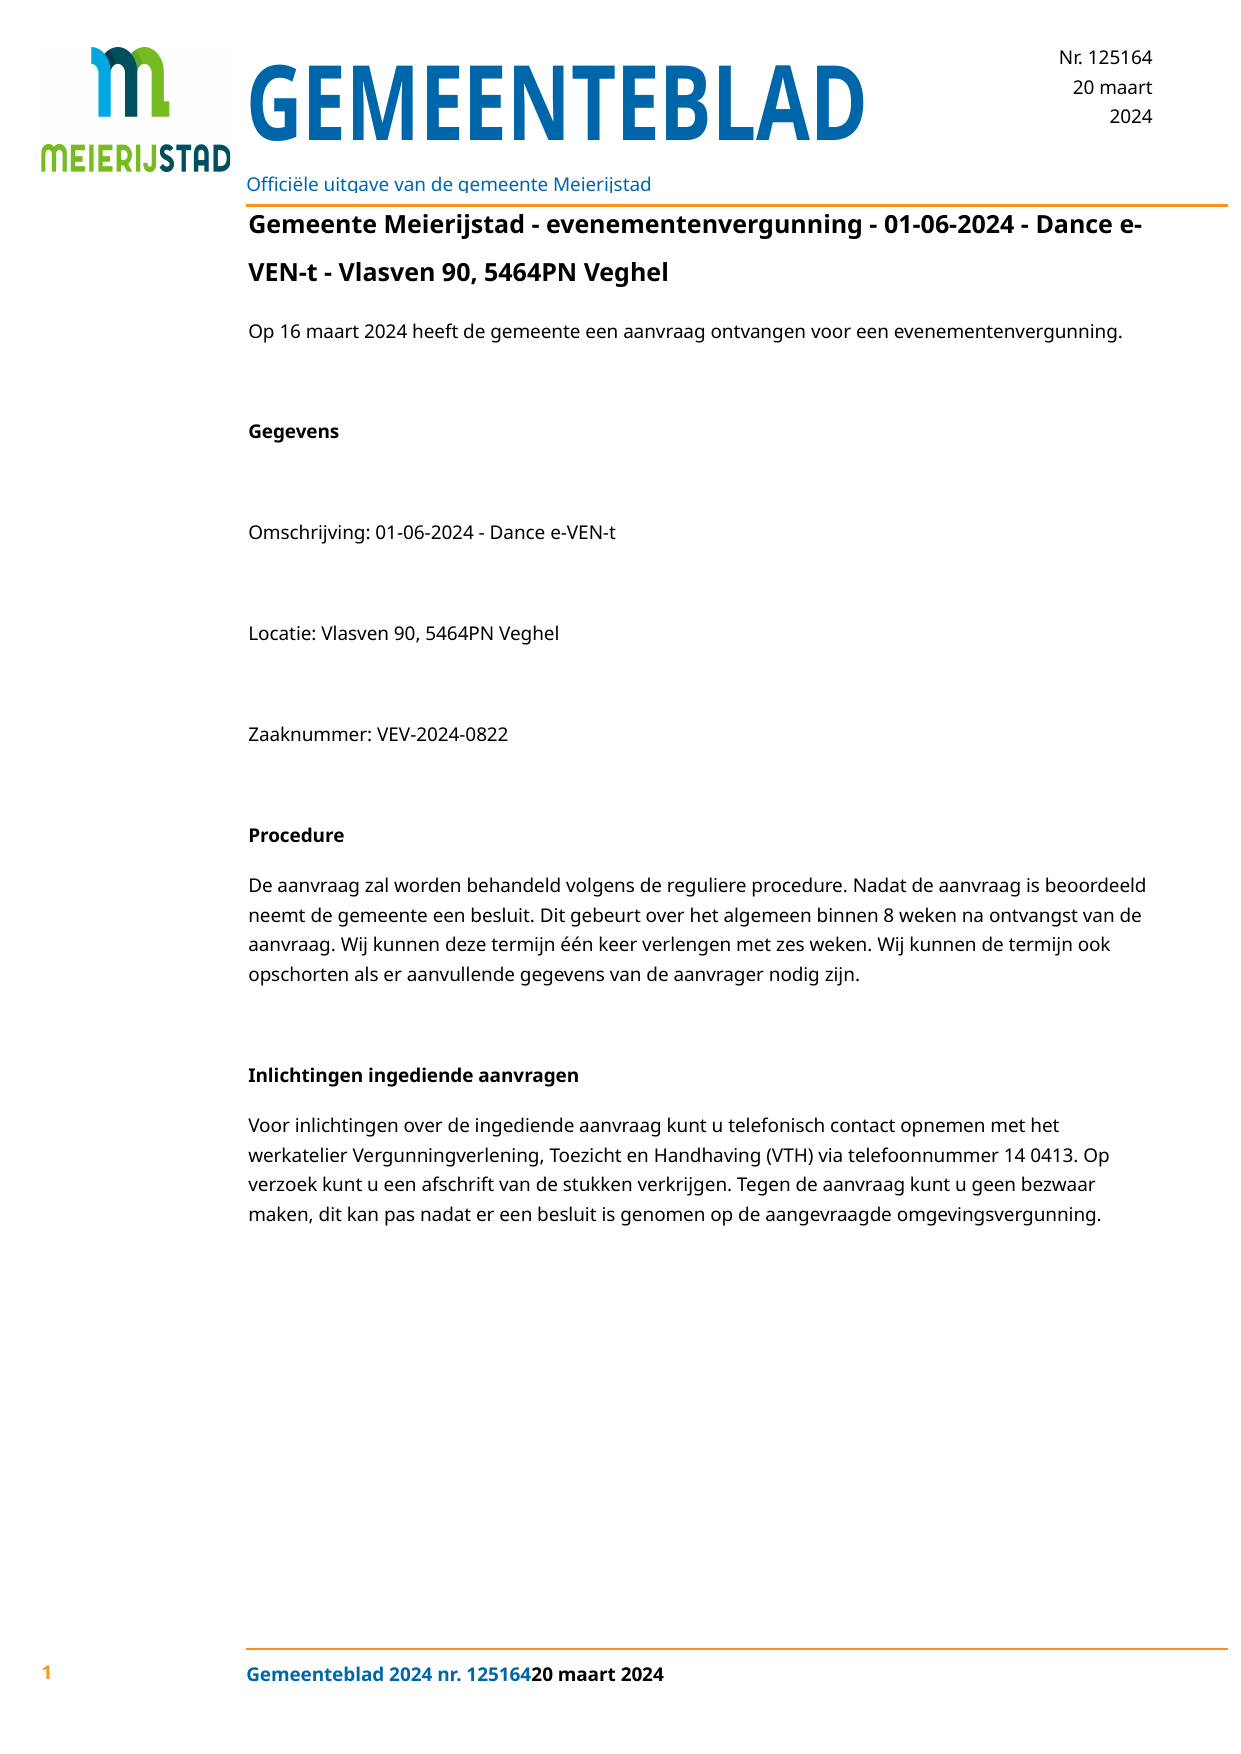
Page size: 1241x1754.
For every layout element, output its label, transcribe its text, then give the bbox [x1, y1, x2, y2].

text Gegevens [248, 419, 1152, 444]
text De aanvraag zal worden behandeld volgens de reguliere procedure. Nadat de aanvraag is beoordeeld neemt de gemeente een besluit. Dit gebeurt over het algemeen binnen 8 weken na ontvangst van de aanvraag. Wij kunnen deze termijn één keer verlengen met zes weken. Wij kunnen de termijn ook opschorten als er aanvullende gegevens van de aanvrager nodig zijn. [248, 872, 1152, 987]
text Gemeente Meierijstad - evenementenvergunning - 01-06-2024 - Dance e-VEN-t - Vlasven 90, 5464PN Veghel [248, 207, 1152, 288]
text Omschrijving: 01-06-2024 - Dance e-VEN-t [248, 519, 1152, 545]
text Zaaknummer: VEV-2024-0822 [248, 721, 1152, 747]
text Op 16 maart 2024 heeft de gemeente een aanvraag ontvangen voor een evenementenvergunning. [248, 318, 1152, 344]
text Inlichtingen ingediende aanvragen [248, 1062, 1152, 1088]
picture [41, 47, 231, 172]
text Procedure [248, 822, 1152, 848]
text Locatie: Vlasven 90, 5464PN Veghel [248, 620, 1152, 646]
text Voor inlichtingen over de ingediende aanvraag kunt u telefonisch contact opnemen met het werkatelier Vergunningverlening, Toezicht en Handhaving (VTH) via telefoonnummer 14 0413. Op verzoek kunt u een afschrift van de stukken verkrijgen. Tegen de aanvraag kunt u geen bezwaar maken, dit kan pas nadat er een besluit is genomen op de aangevraagde omgevingsvergunning. [248, 1112, 1152, 1227]
